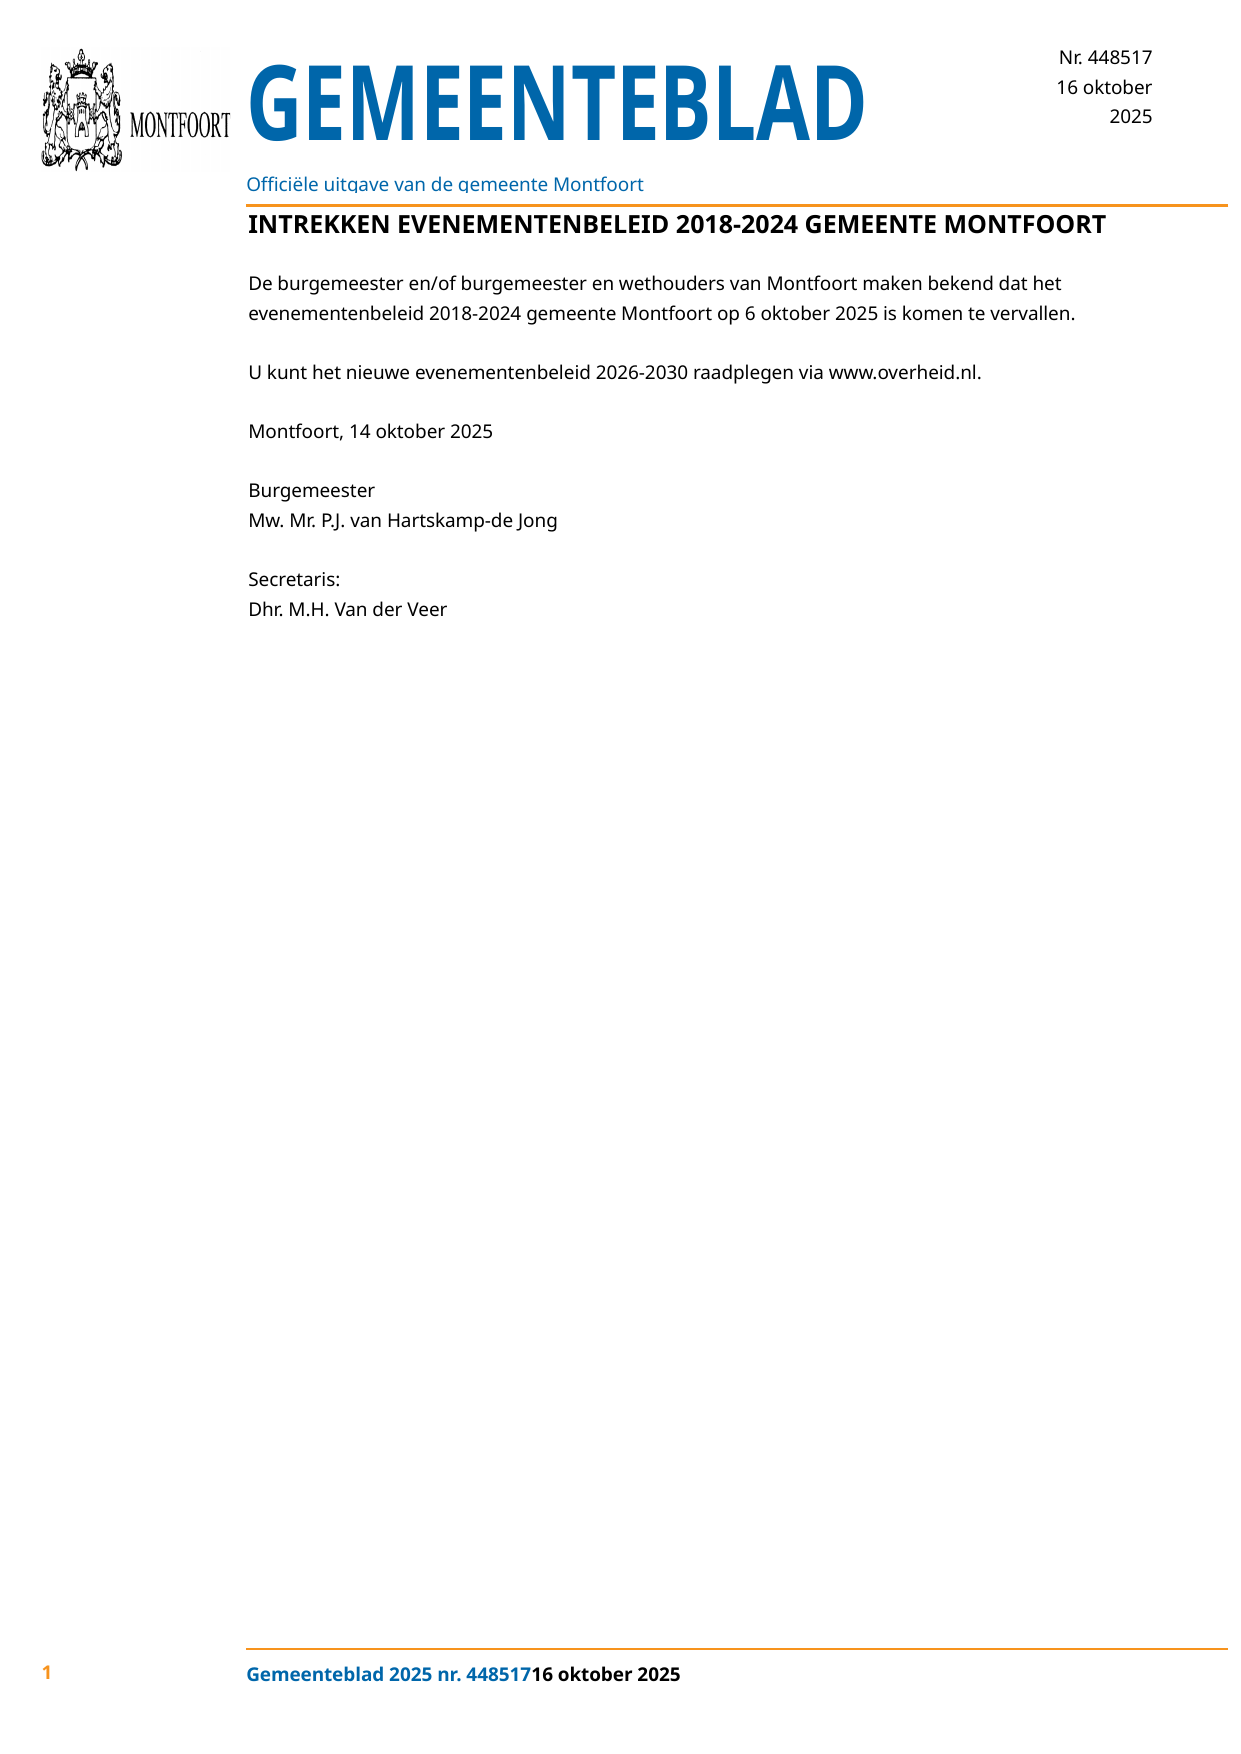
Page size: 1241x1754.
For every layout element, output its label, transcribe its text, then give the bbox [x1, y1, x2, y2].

text Montfoort, 14 oktober 2025 [248, 418, 1152, 444]
text Secretaris: [248, 566, 1152, 592]
text U kunt het nieuwe evenementenbeleid 2026-2030 raadplegen via www.overheid.nl. [248, 359, 1152, 385]
picture [41, 47, 231, 172]
text Burgemeester [248, 477, 1152, 503]
text De burgemeester en/of burgemeester en wethouders van Montfoort maken bekend dat het evenementenbeleid 2018-2024 gemeente Montfoort op 6 oktober 2025 is komen te vervallen. [248, 270, 1152, 326]
text Mw. Mr. P.J. van Hartskamp-de Jong [248, 507, 1152, 533]
text Dhr. M.H. Van der Veer [248, 596, 1152, 621]
text INTREKKEN EVENEMENTENBELEID 2018-2024 GEMEENTE MONTFOORT [248, 207, 1152, 241]
